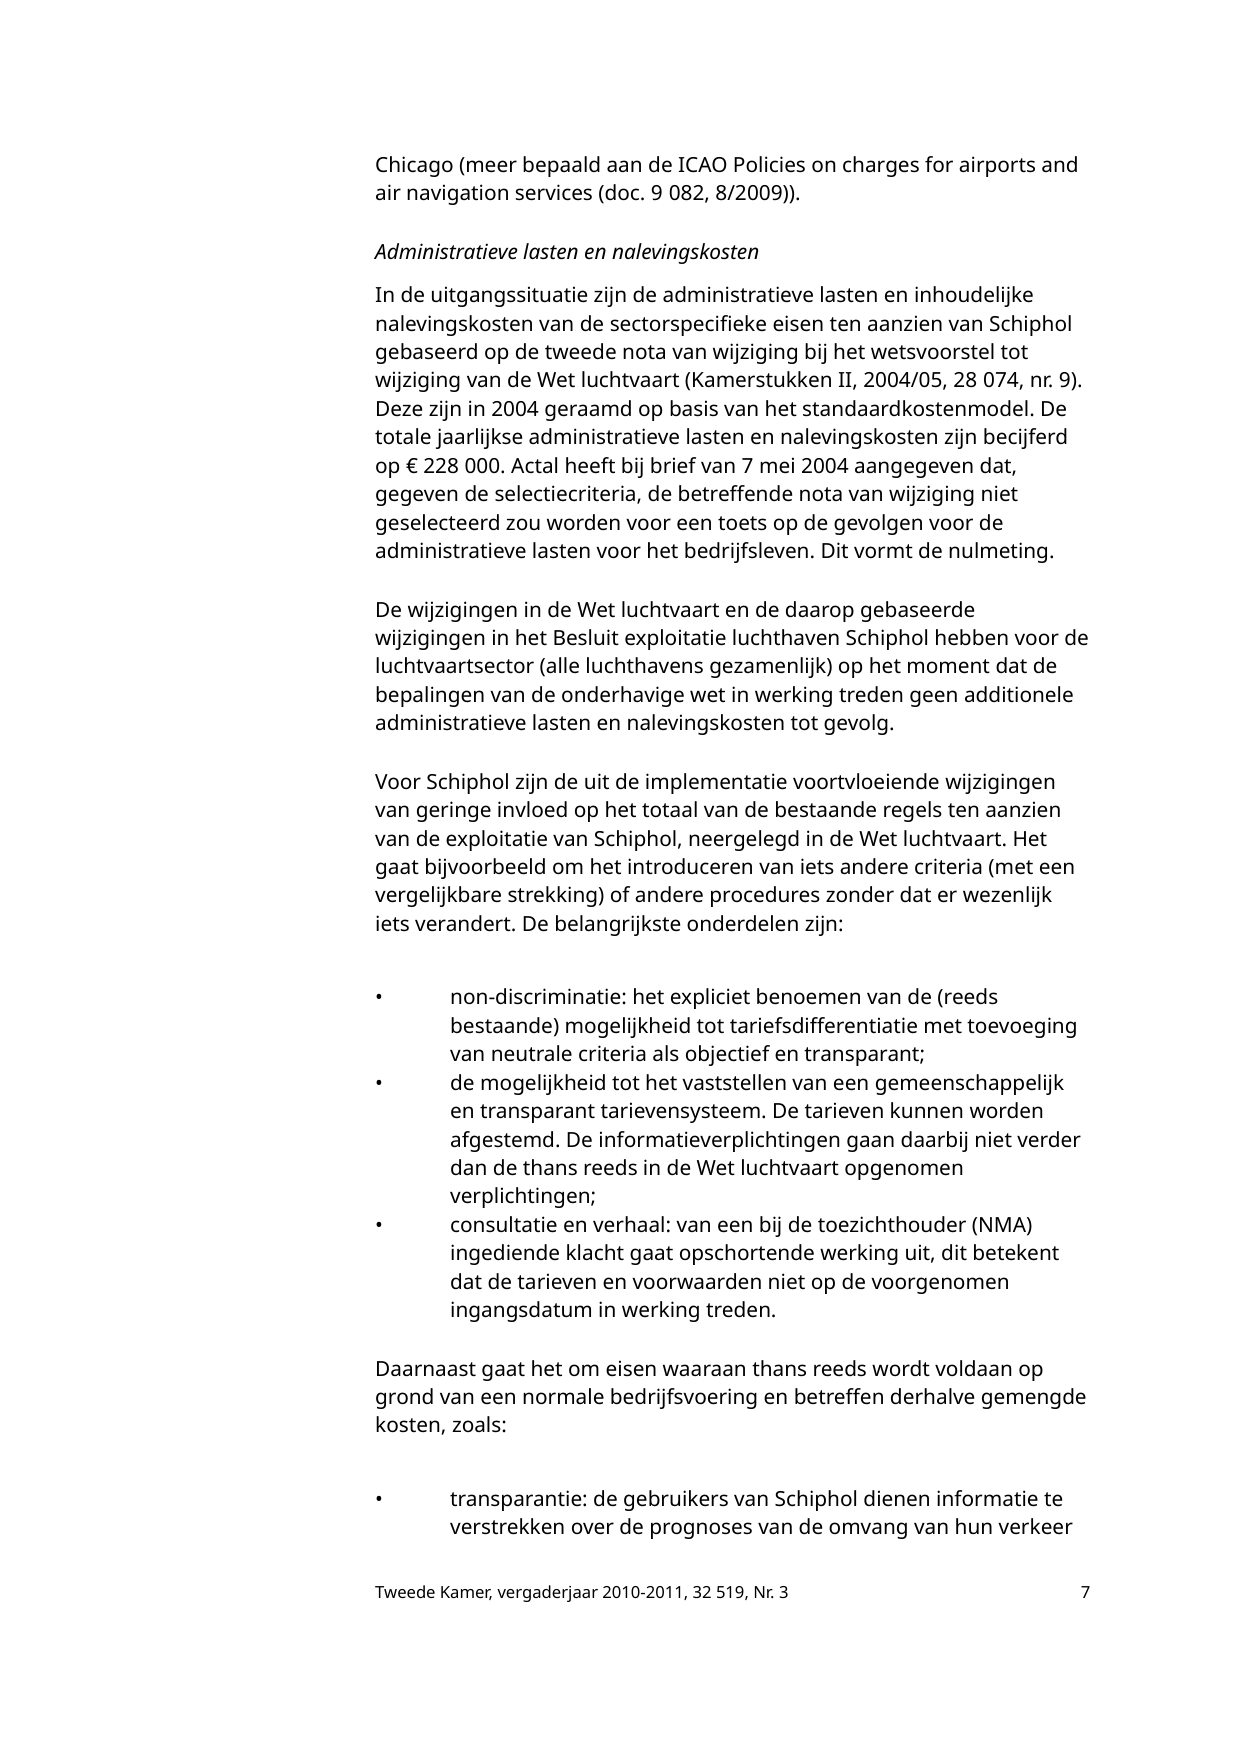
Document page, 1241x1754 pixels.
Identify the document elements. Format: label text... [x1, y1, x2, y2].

list non-discriminatie: het expliciet benoemen van de (reeds bestaande) mogelijkheid tot tariefsdifferentiatie met toevoeging van neutrale criteria als objectief en transparant; [375, 982, 1090, 1068]
text In de uitgangssituatie zijn de administratieve lasten en inhoudelijke nalevingskosten van de sectorspecifieke eisen ten aanzien van Schiphol gebaseerd op de tweede nota van wijziging bij het wetsvoorstel tot wijziging van de Wet luchtvaart (Kamerstukken II, 2004/05, 28 074, nr. 9). Deze zijn in 2004 geraamd op basis van het standaardkostenmodel. De totale jaarlijkse administratieve lasten en nalevingskosten zijn becijferd op € 228 000. Actal heeft bij brief van 7 mei 2004 aangegeven dat, gegeven de selectiecriteria, de betreffende nota van wijziging niet geselecteerd zou worden voor een toets op de gevolgen voor de administratieve lasten voor het bedrijfsleven. Dit vormt de nulmeting. [375, 280, 1090, 565]
text Daarnaast gaat het om eisen waaraan thans reeds wordt voldaan op grond van een normale bedrijfsvoering en betreffen derhalve gemengde kosten, zoals: [375, 1354, 1090, 1439]
text Administratieve lasten en nalevingskosten [375, 237, 1090, 265]
list transparantie: de gebruikers van Schiphol dienen informatie te verstrekken over de prognoses van de omvang van hun verkeer [375, 1484, 1090, 1541]
text Chicago (meer bepaald aan de ICAO Policies on charges for airports and air navigation services (doc. 9 082, 8/2009)). [375, 150, 1090, 207]
text Voor Schiphol zijn de uit de implementatie voortvloeiende wijzigingen van geringe invloed op het totaal van de bestaande regels ten aanzien van de exploitatie van Schiphol, neergelegd in de Wet luchtvaart. Het gaat bijvoorbeeld om het introduceren van iets andere criteria (met een vergelijkbare strekking) of andere procedures zonder dat er wezenlijk iets verandert. De belangrijkste onderdelen zijn: [375, 767, 1090, 937]
text De wijzigingen in de Wet luchtvaart en de daarop gebaseerde wijzigingen in het Besluit exploitatie luchthaven Schiphol hebben voor de luchtvaartsector (alle luchthavens gezamenlijk) op het moment dat de bepalingen van de onderhavige wet in werking treden geen additionele administratieve lasten en nalevingskosten tot gevolg. [375, 595, 1090, 737]
list consultatie en verhaal: van een bij de toezichthouder (NMA) ingediende klacht gaat opschortende werking uit, dit betekent dat de tarieven en voorwaarden niet op de voorgenomen ingangsdatum in werking treden. [375, 1210, 1090, 1324]
list de mogelijkheid tot het vaststellen van een gemeenschappelijk en transparant tarievensysteem. De tarieven kunnen worden afgestemd. De informatieverplichtingen gaan daarbij niet verder dan de thans reeds in de Wet luchtvaart opgenomen verplichtingen; [375, 1068, 1090, 1210]
